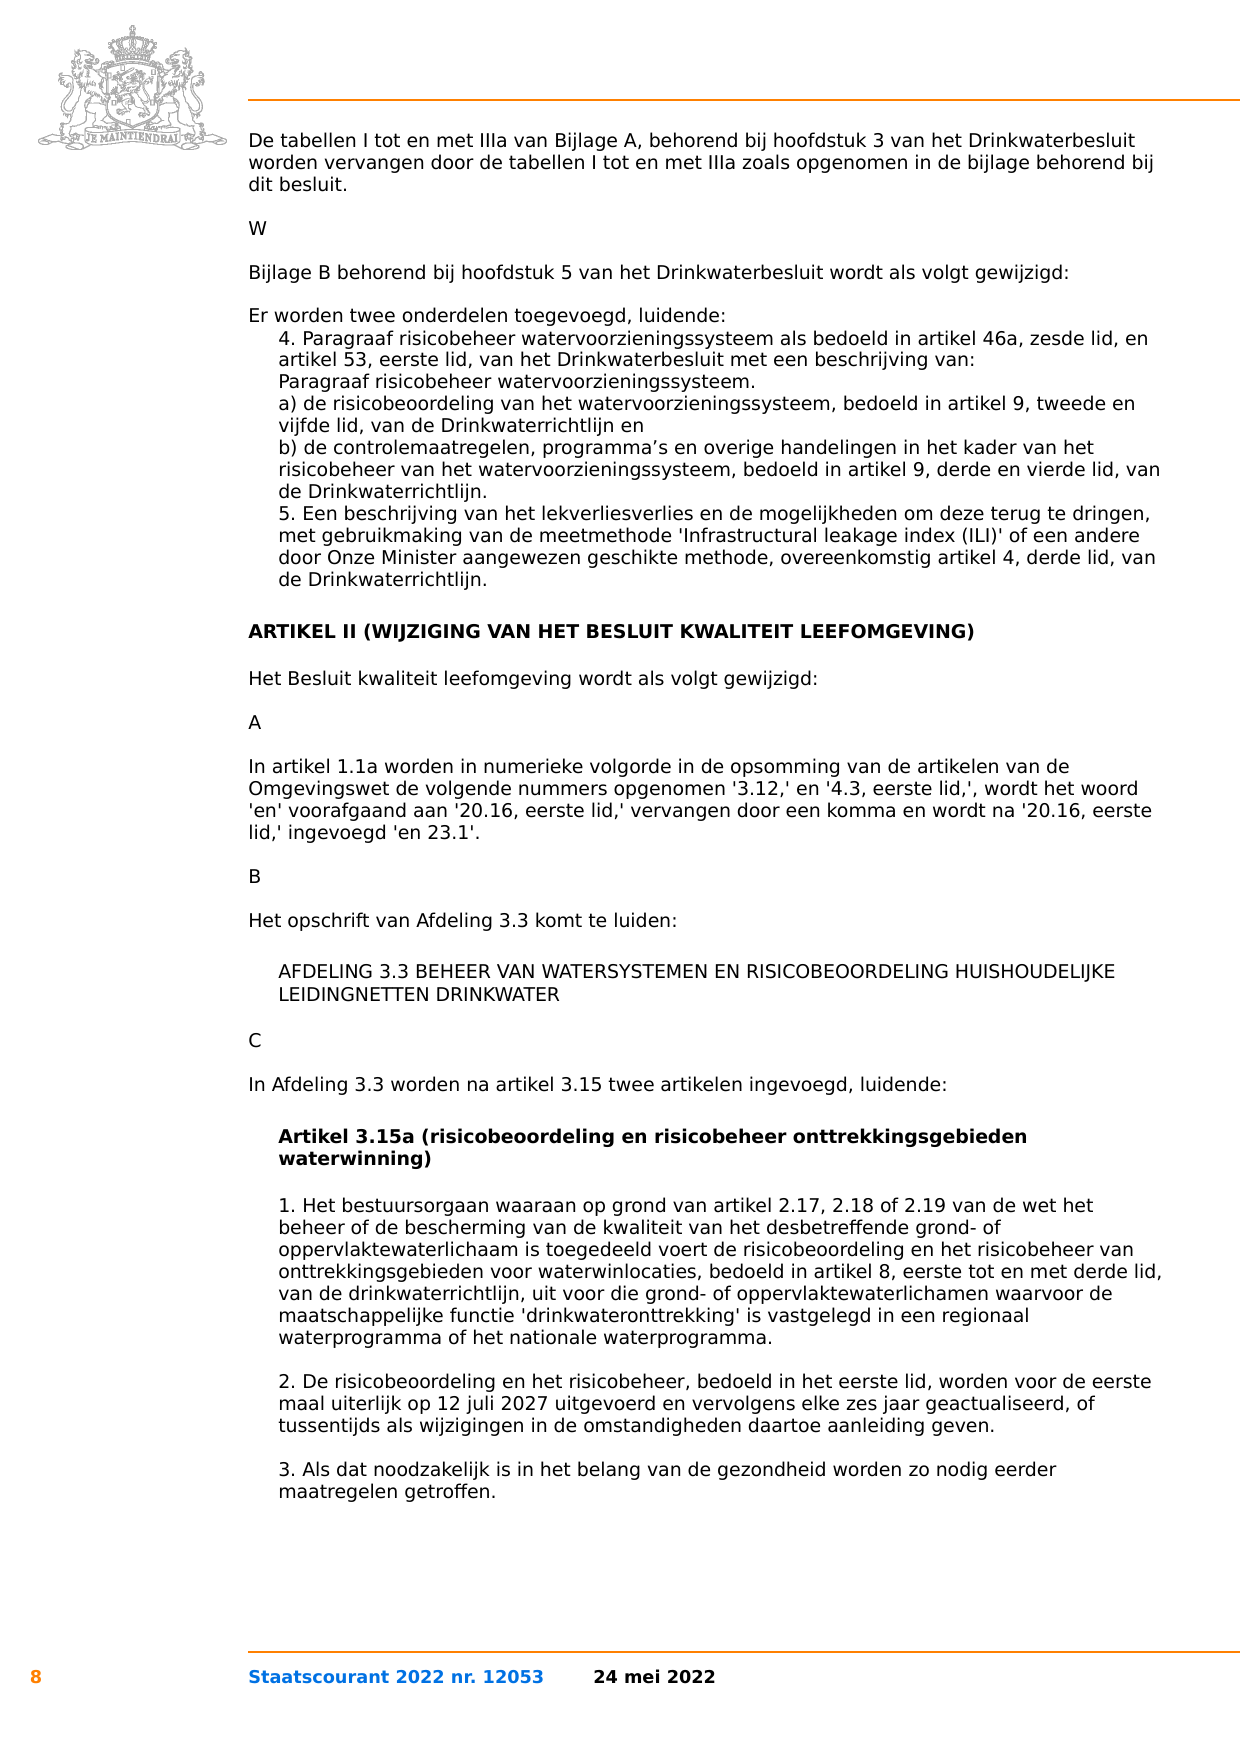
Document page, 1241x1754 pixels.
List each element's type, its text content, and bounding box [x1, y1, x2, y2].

text Paragraaf risicobeheer watervoorzieningssysteem. [278, 371, 1163, 393]
text B [248, 866, 1163, 888]
text 3. Als dat noodzakelijk is in het belang van de gezondheid worden zo nodig eerder maatregelen getroffen. [278, 1459, 1163, 1503]
text Het opschrift van Afdeling 3.3 komt te luiden: [248, 909, 1163, 931]
text a) de risicobeoordeling van het watervoorzieningssysteem, bedoeld in artikel 9, tweede en vijfde lid, van de Drinkwaterrichtlijn en [278, 393, 1163, 437]
text 5. Een beschrijving van het lekverliesverlies en de mogelijkheden om deze terug te dringen, met gebruikmaking van de meetmethode 'Infrastructural leakage index (ILI)' of een andere door Onze Minister aangewezen geschikte methode, overeenkomstig artikel 4, derde lid, van de Drinkwaterrichtlijn. [278, 503, 1163, 591]
text 2. De risicobeoordeling en het risicobeheer, bedoeld in het eerste lid, worden voor de eerste maal uiterlijk op 12 juli 2027 uitgevoerd en vervolgens elke zes jaar geactualiseerd, of tussentijds als wijzigingen in de omstandigheden daartoe aanleiding geven. [278, 1371, 1163, 1437]
text C [248, 1030, 1163, 1052]
subtitle ARTIKEL II (WIJZIGING VAN HET BESLUIT KWALITEIT LEEFOMGEVING) [248, 621, 1163, 643]
text 1. Het bestuursorgaan waaraan op grond van artikel 2.17, 2.18 of 2.19 van de wet het beheer of de bescherming van de kwaliteit van het desbetreffende grond- of oppervlaktewaterlichaam is toegedeeld voert de risicobeoordeling en het risicobeheer van onttrekkingsgebieden voor waterwinlocaties, bedoeld in artikel 8, eerste tot en met derde lid, van de drinkwaterrichtlijn, uit voor die grond- of oppervlaktewaterlichamen waarvoor de maatschappelijke functie 'drinkwateronttrekking' is vastgelegd in een regionaal waterprogramma of het nationale waterprogramma. [278, 1195, 1163, 1349]
subtitle Artikel 3.15a (risicobeoordeling en risicobeheer onttrekkingsgebieden waterwinning) [278, 1126, 1163, 1170]
text W [248, 218, 1163, 240]
text Het Besluit kwaliteit leefomgeving wordt als volgt gewijzigd: [248, 668, 1163, 690]
text A [248, 712, 1163, 734]
picture [38, 25, 227, 150]
subtitle AFDELING 3.3 BEHEER VAN WATERSYSTEMEN EN RISICOBEOORDELING HUISHOUDELIJKE LEIDINGNETTEN DRINKWATER [278, 961, 1163, 1005]
text 4. Paragraaf risicobeheer watervoorzieningssysteem als bedoeld in artikel 46a, zesde lid, en artikel 53, eerste lid, van het Drinkwaterbesluit met een beschrijving van: [278, 327, 1163, 371]
text In Afdeling 3.3 worden na artikel 3.15 twee artikelen ingevoegd, luidende: [248, 1074, 1163, 1096]
text b) de controlemaatregelen, programma’s en overige handelingen in het kader van het risicobeheer van het watervoorzieningssysteem, bedoeld in artikel 9, derde en vierde lid, van de Drinkwaterrichtlijn. [278, 437, 1163, 503]
text Bijlage B behorend bij hoofdstuk 5 van het Drinkwaterbesluit wordt als volgt gewijzigd: [248, 262, 1163, 283]
text De tabellen I tot en met IIIa van Bijlage A, behorend bij hoofdstuk 3 van het Drinkwaterbesluit worden vervangen door de tabellen I tot en met IIIa zoals opgenomen in de bijlage behorend bij dit besluit. [248, 130, 1163, 196]
text In artikel 1.1a worden in numerieke volgorde in de opsomming van de artikelen van de Omgevingswet de volgende nummers opgenomen '3.12,' en '4.3, eerste lid,', wordt het woord 'en' voorafgaand aan '20.16, eerste lid,' vervangen door een komma en wordt na '20.16, eerste lid,' ingevoegd 'en 23.1'. [248, 756, 1163, 844]
text Er worden twee onderdelen toegevoegd, luidende: [248, 305, 1163, 327]
